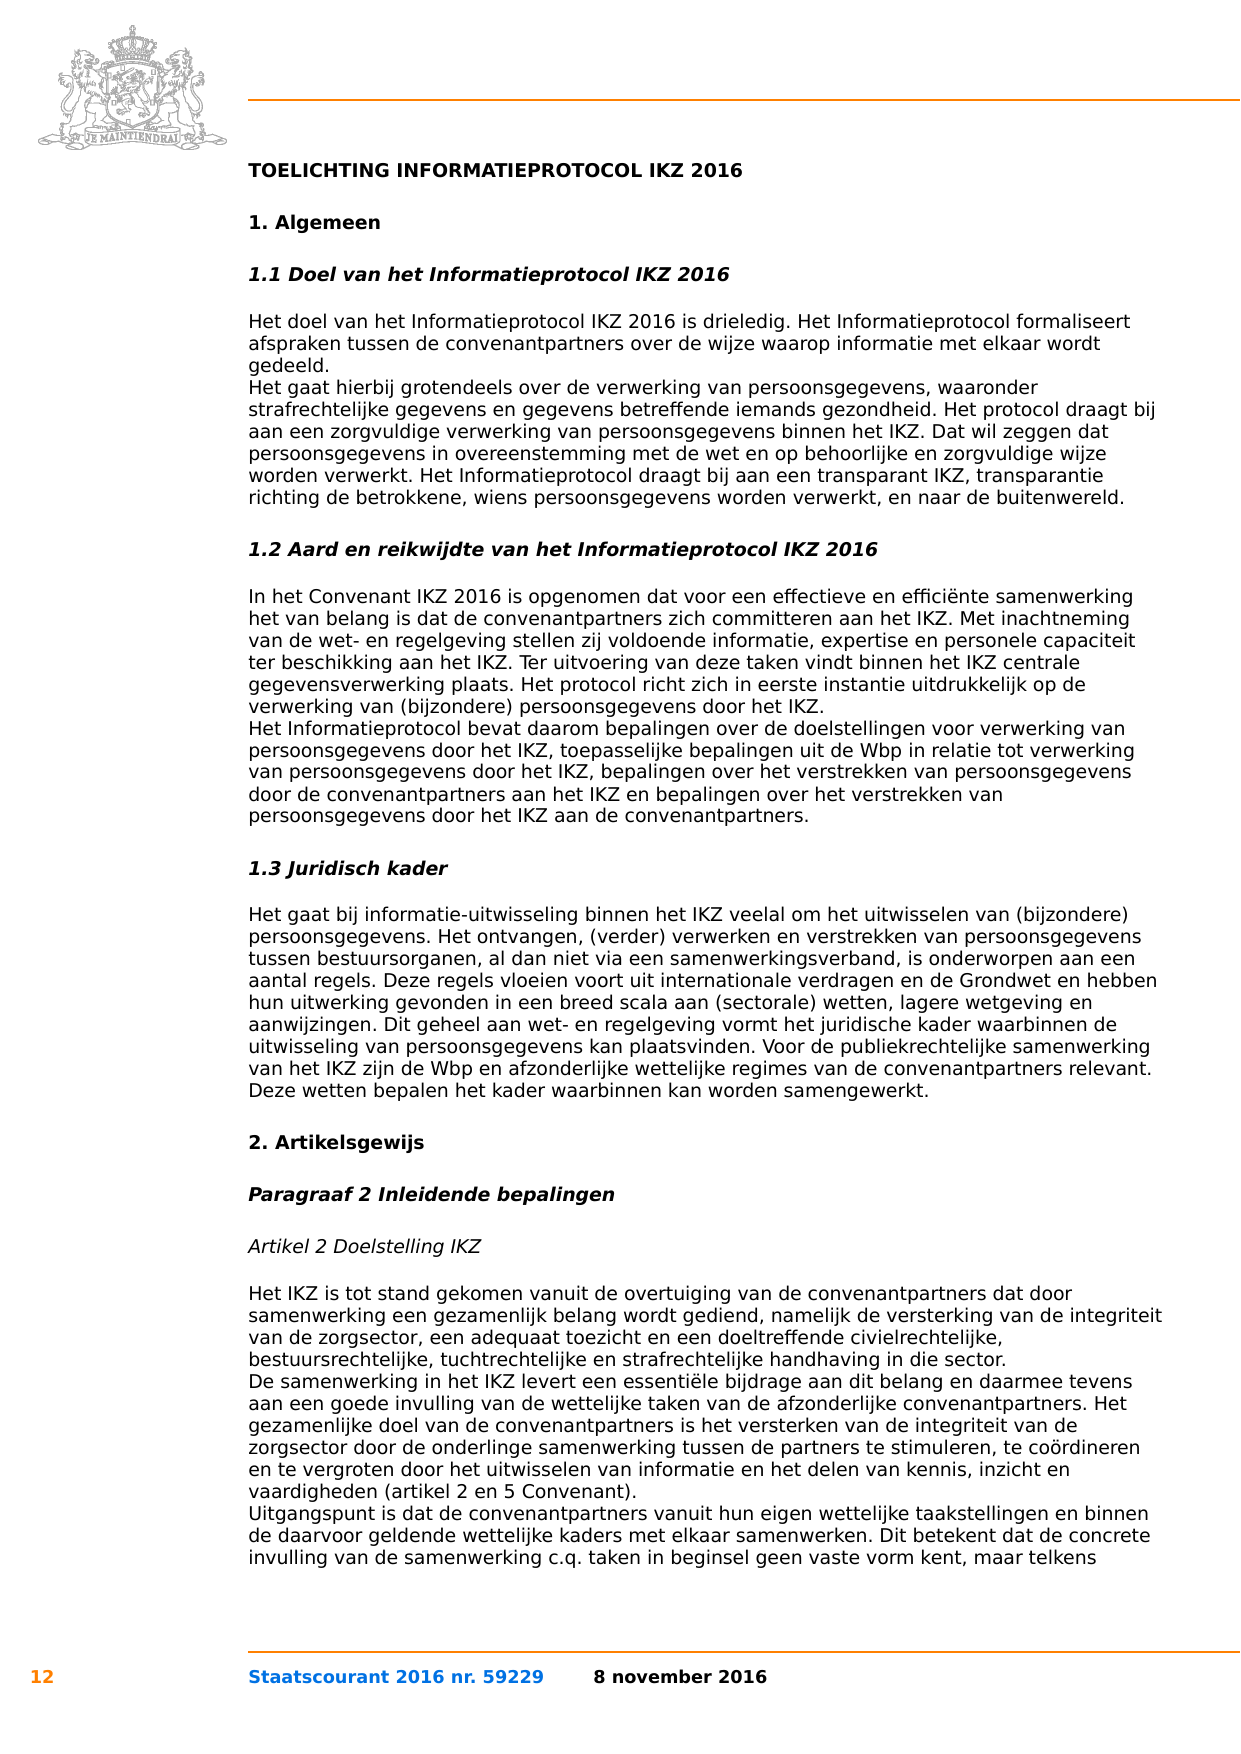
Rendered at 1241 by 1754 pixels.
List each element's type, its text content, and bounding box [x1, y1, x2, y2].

subtitle 1.2 Aard en reikwijdte van het Informatieprotocol IKZ 2016 [248, 539, 1163, 561]
text Het gaat hierbij grotendeels over de verwerking van persoonsgegevens, waaronder strafrechtelijke gegevens en gegevens betreffende iemands gezondheid. Het protocol draagt bij aan een zorgvuldige verwerking van persoonsgegevens binnen het IKZ. Dat wil zeggen dat persoonsgegevens in overeenstemming met de wet en op behoorlijke en zorgvuldige wijze worden verwerkt. Het Informatieprotocol draagt bij aan een transparant IKZ, transparantie richting de betrokkene, wiens persoonsgegevens worden verwerkt, en naar de buitenwereld. [248, 377, 1163, 509]
subtitle 1. Algemeen [248, 212, 1163, 234]
subtitle 1.1 Doel van het Informatieprotocol IKZ 2016 [248, 264, 1163, 286]
text Het gaat bij informatie-uitwisseling binnen het IKZ veelal om het uitwisselen van (bijzondere) persoonsgegevens. Het ontvangen, (verder) verwerken en verstrekken van persoonsgegevens tussen bestuursorganen, al dan niet via een samenwerkingsverband, is onderworpen aan een aantal regels. Deze regels vloeien voort uit internationale verdragen en de Grondwet en hebben hun uitwerking gevonden in een breed scala aan (sectorale) wetten, lagere wetgeving en aanwijzingen. Dit geheel aan wet- en regelgeving vormt het juridische kader waarbinnen de uitwisseling van persoonsgegevens kan plaatsvinden. Voor de publiekrechtelijke samenwerking van het IKZ zijn de Wbp en afzonderlijke wettelijke regimes van de convenantpartners relevant. Deze wetten bepalen het kader waarbinnen kan worden samengewerkt. [248, 904, 1163, 1102]
text In het Convenant IKZ 2016 is opgenomen dat voor een effectieve en efficiënte samenwerking het van belang is dat de convenantpartners zich committeren aan het IKZ. Met inachtneming van de wet- en regelgeving stellen zij voldoende informatie, expertise en personele capaciteit ter beschikking aan het IKZ. Ter uitvoering van deze taken vindt binnen het IKZ centrale gegevensverwerking plaats. Het protocol richt zich in eerste instantie uitdrukkelijk op de verwerking van (bijzondere) persoonsgegevens door het IKZ. [248, 586, 1163, 717]
subtitle Artikel 2 Doelstelling IKZ [248, 1236, 1163, 1258]
text Het Informatieprotocol bevat daarom bepalingen over de doelstellingen voor verwerking van persoonsgegevens door het IKZ, toepasselijke bepalingen uit de Wbp in relatie tot verwerking van persoonsgegevens door het IKZ, bepalingen over het verstrekken van persoonsgegevens door de convenantpartners aan het IKZ en bepalingen over het verstrekken van persoonsgegevens door het IKZ aan de convenantpartners. [248, 717, 1163, 827]
subtitle 2. Artikelsgewijs [248, 1132, 1163, 1154]
subtitle 1.3 Juridisch kader [248, 857, 1163, 879]
picture [38, 25, 227, 150]
subtitle Paragraaf 2 Inleidende bepalingen [248, 1184, 1163, 1206]
text Uitgangspunt is dat de convenantpartners vanuit hun eigen wettelijke taakstellingen en binnen de daarvoor geldende wettelijke kaders met elkaar samenwerken. Dit betekent dat de concrete invulling van de samenwerking c.q. taken in beginsel geen vaste vorm kent, maar telkens [248, 1503, 1163, 1569]
text Het doel van het Informatieprotocol IKZ 2016 is drieledig. Het Informatieprotocol formaliseert afspraken tussen de convenantpartners over de wijze waarop informatie met elkaar wordt gedeeld. [248, 311, 1163, 377]
text De samenwerking in het IKZ levert een essentiële bijdrage aan dit belang en daarmee tevens aan een goede invulling van de wettelijke taken van de afzonderlijke convenantpartners. Het gezamenlijke doel van de convenantpartners is het versterken van de integriteit van de zorgsector door de onderlinge samenwerking tussen de partners te stimuleren, te coördineren en te vergroten door het uitwisselen van informatie en het delen van kennis, inzicht en vaardigheden (artikel 2 en 5 Convenant). [248, 1371, 1163, 1503]
subtitle TOELICHTING INFORMATIEPROTOCOL IKZ 2016 [248, 160, 1163, 182]
text Het IKZ is tot stand gekomen vanuit de overtuiging van de convenantpartners dat door samenwerking een gezamenlijk belang wordt gediend, namelijk de versterking van de integriteit van de zorgsector, een adequaat toezicht en een doeltreffende civielrechtelijke, bestuursrechtelijke, tuchtrechtelijke en strafrechtelijke handhaving in die sector. [248, 1283, 1163, 1371]
